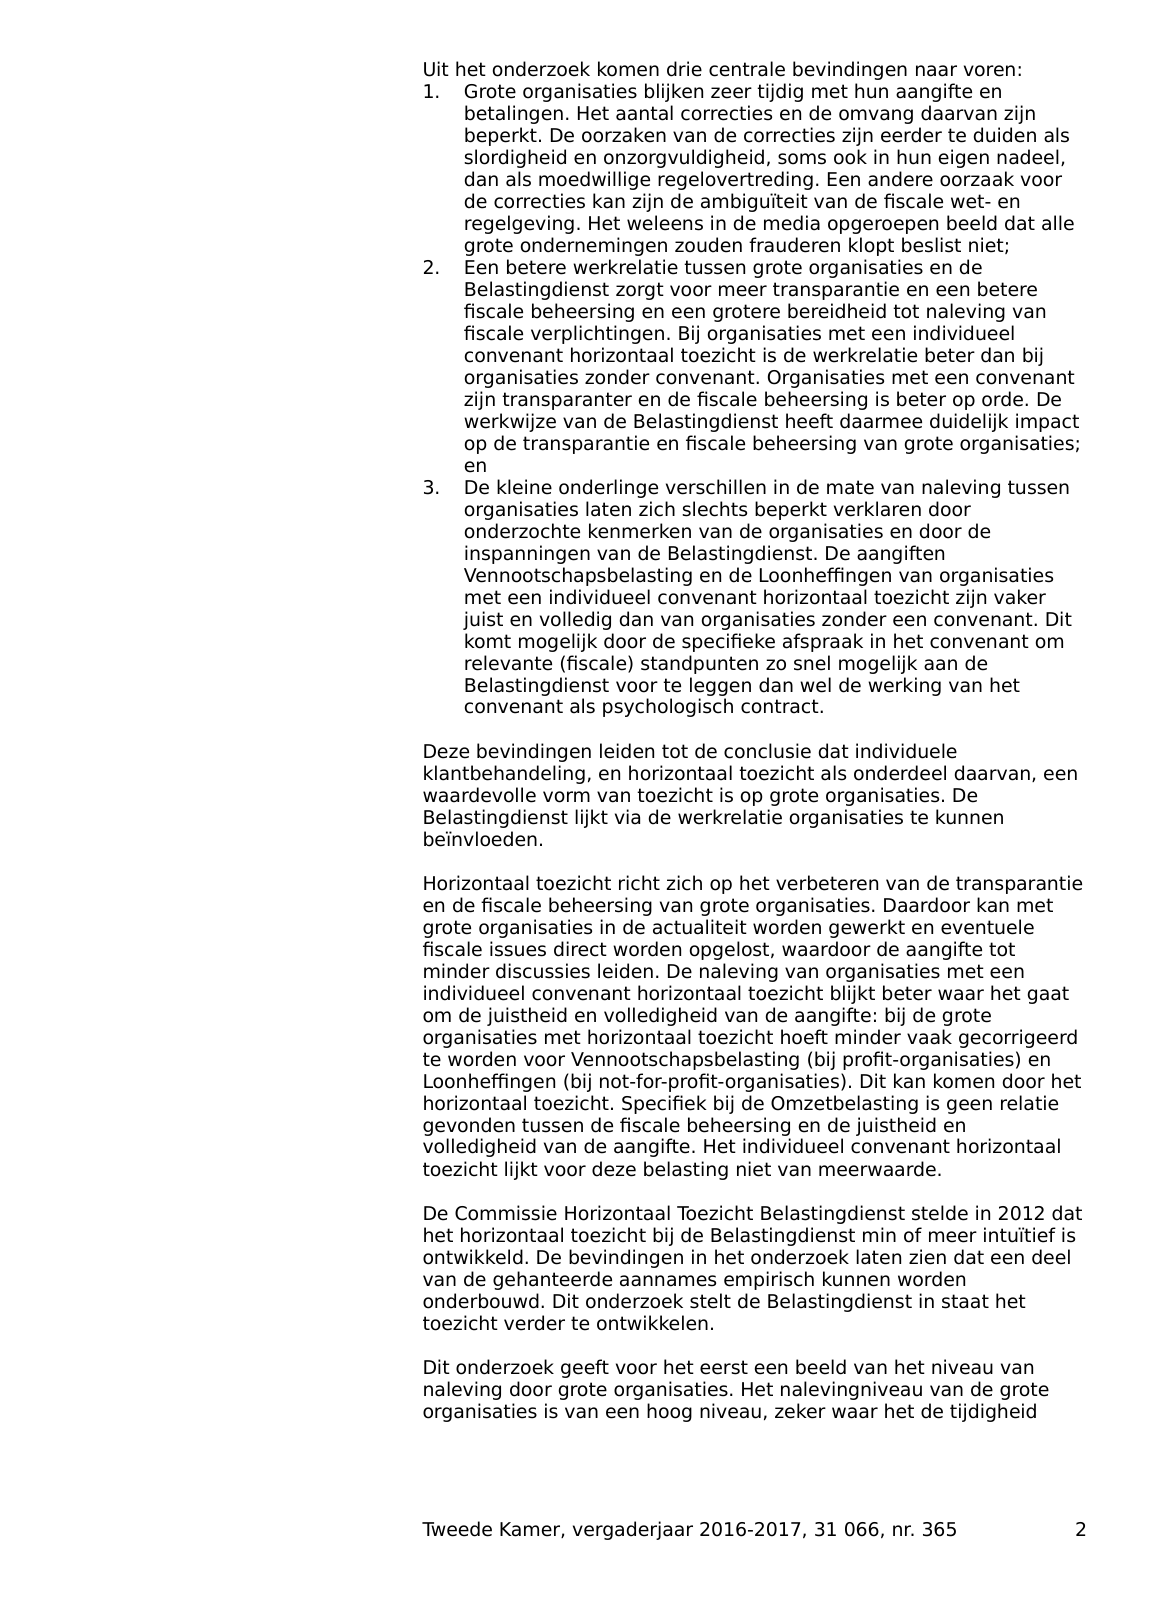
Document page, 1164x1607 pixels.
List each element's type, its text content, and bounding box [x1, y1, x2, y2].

text De Commissie Horizontaal Toezicht Belastingdienst stelde in 2012 dat het horizontaal toezicht bij de Belastingdienst min of meer intuïtief is ontwikkeld. De bevindingen in het onderzoek laten zien dat een deel van de gehanteerde aannames empirisch kunnen worden onderbouwd. Dit onderzoek stelt de Belastingdienst in staat het toezicht verder te ontwikkelen. [422, 1203, 1087, 1334]
text 1. Grote organisaties blijken zeer tijdig met hun aangifte en betalingen. Het aantal correcties en de omvang daarvan zijn beperkt. De oorzaken van de correcties zijn eerder te duiden als slordigheid en onzorgvuldigheid, soms ook in hun eigen nadeel, dan als moedwillige regelovertreding. Een andere oorzaak voor de correcties kan zijn de ambiguïteit van de fiscale wet- en regelgeving. Het weleens in de media opgeroepen beeld dat alle grote ondernemingen zouden frauderen klopt beslist niet; [422, 81, 1087, 257]
text Dit onderzoek geeft voor het eerst een beeld van het niveau van naleving door grote organisaties. Het nalevingniveau van de grote organisaties is van een hoog niveau, zeker waar het de tijdigheid [422, 1357, 1087, 1423]
text Uit het onderzoek komen drie centrale bevindingen naar voren: [422, 59, 1087, 81]
text Horizontaal toezicht richt zich op het verbeteren van de transparantie en de fiscale beheersing van grote organisaties. Daardoor kan met grote organisaties in de actualiteit worden gewerkt en eventuele fiscale issues direct worden opgelost, waardoor de aangifte tot minder discussies leiden. De naleving van organisaties met een individueel convenant horizontaal toezicht blijkt beter waar het gaat om de juistheid en volledigheid van de aangifte: bij de grote organisaties met horizontaal toezicht hoeft minder vaak gecorrigeerd te worden voor Vennootschapsbelasting (bij profit-organisaties) en Loonheffingen (bij not-for-profit-organisaties). Dit kan komen door het horizontaal toezicht. Specifiek bij de Omzetbelasting is geen relatie gevonden tussen de fiscale beheersing en de juistheid en volledigheid van de aangifte. Het individueel convenant horizontaal toezicht lijkt voor deze belasting niet van meerwaarde. [422, 873, 1087, 1180]
text Deze bevindingen leiden tot de conclusie dat individuele klantbehandeling, en horizontaal toezicht als onderdeel daarvan, een waardevolle vorm van toezicht is op grote organisaties. De Belastingdienst lijkt via de werkrelatie organisaties te kunnen beïnvloeden. [422, 741, 1087, 851]
text 2. Een betere werkrelatie tussen grote organisaties en de Belastingdienst zorgt voor meer transparantie en een betere fiscale beheersing en een grotere bereidheid tot naleving van fiscale verplichtingen. Bij organisaties met een individueel convenant horizontaal toezicht is de werkrelatie beter dan bij organisaties zonder convenant. Organisaties met een convenant zijn transparanter en de fiscale beheersing is beter op orde. De werkwijze van de Belastingdienst heeft daarmee duidelijk impact op de transparantie en fiscale beheersing van grote organisaties; en [422, 257, 1087, 477]
text 3. De kleine onderlinge verschillen in de mate van naleving tussen organisaties laten zich slechts beperkt verklaren door onderzochte kenmerken van de organisaties en door de inspanningen van de Belastingdienst. De aangiften Vennootschapsbelasting en de Loonheffingen van organisaties met een individueel convenant horizontaal toezicht zijn vaker juist en volledig dan van organisaties zonder een convenant. Dit komt mogelijk door de specifieke afspraak in het convenant om relevante (fiscale) standpunten zo snel mogelijk aan de Belastingdienst voor te leggen dan wel de werking van het convenant als psychologisch contract. [422, 477, 1087, 718]
